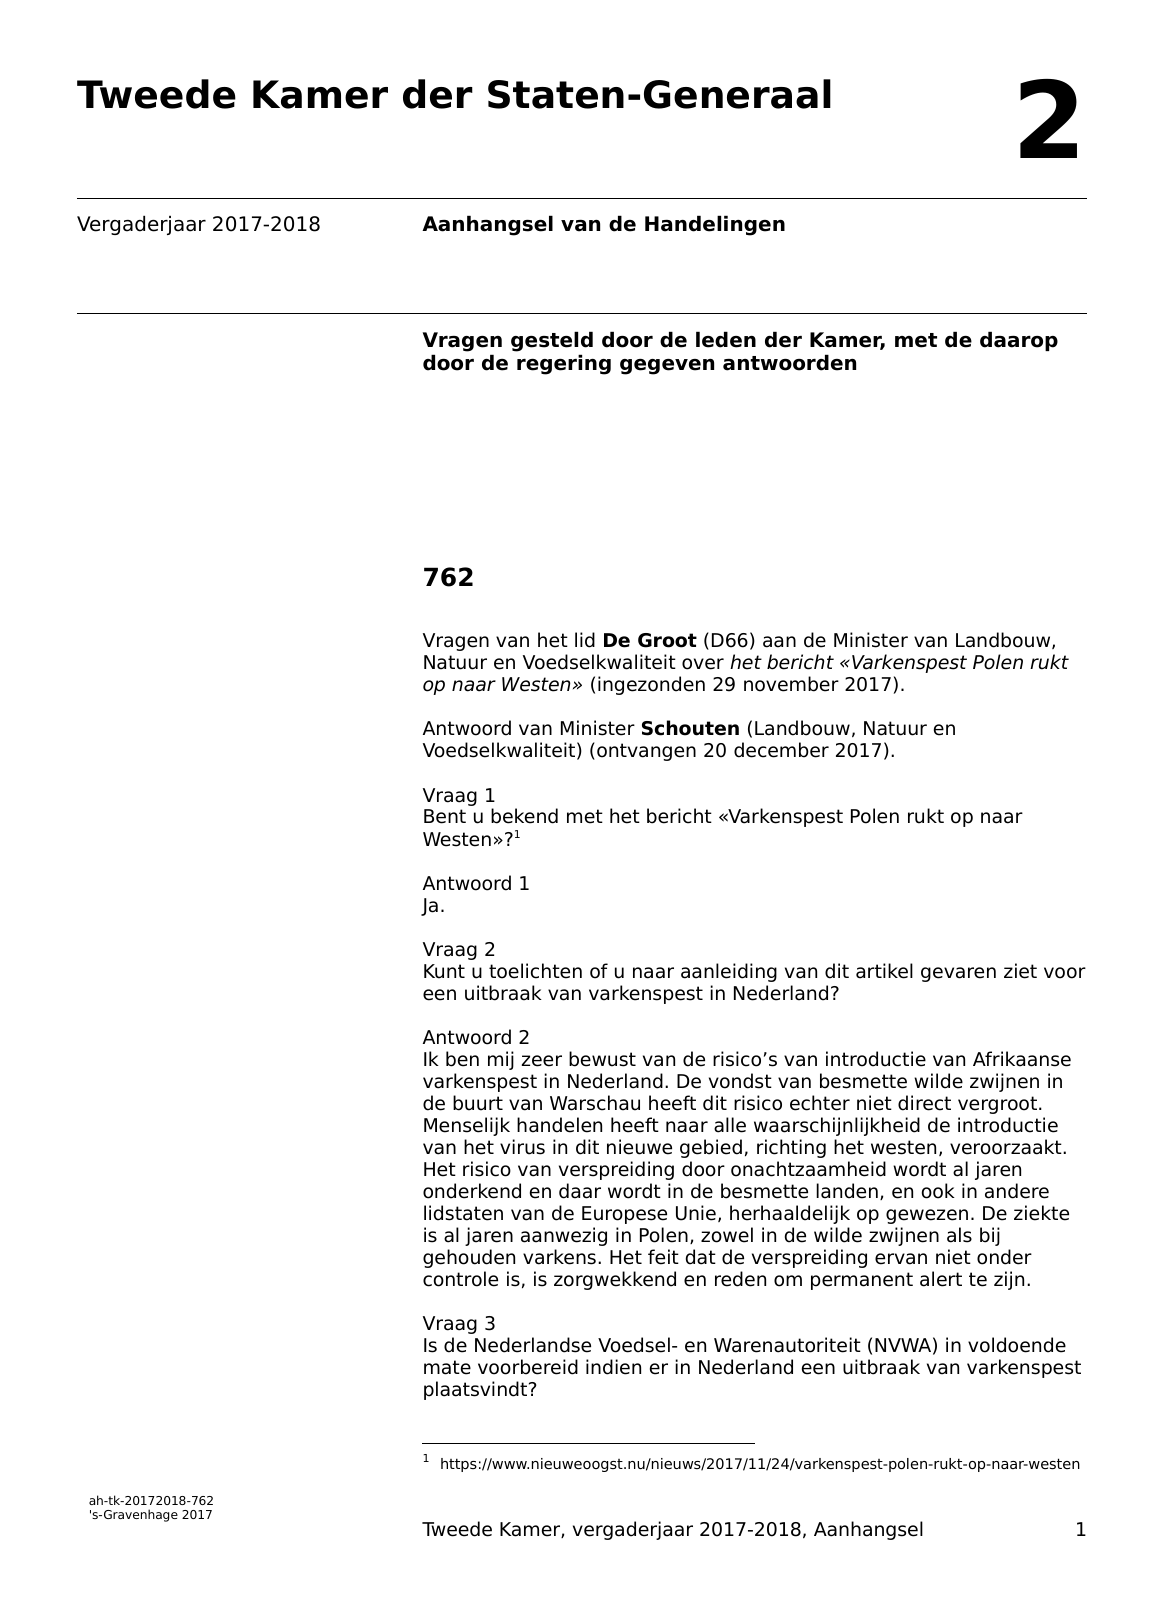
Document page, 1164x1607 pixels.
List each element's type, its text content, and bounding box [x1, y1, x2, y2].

text Vragen van het lid De Groot (D66) aan de Minister van Landbouw, Natuur en Voedselkwaliteit over het bericht «Varkenspest Polen rukt op naar Westen» (ingezonden 29 november 2017). [422, 630, 1087, 696]
table_header 2 [886, 59, 1087, 198]
text Is de Nederlandse Voedsel- en Warenautoriteit (NVWA) in voldoende mate voorbereid indien er in Nederland een uitbraak van varkenspest plaatsvindt? [422, 1335, 1087, 1401]
text 762 [422, 563, 1087, 592]
text Antwoord 1 [422, 873, 1087, 894]
text Bent u bekend met het bericht «Varkenspest Polen rukt op naar Westen»? [422, 806, 1087, 850]
text Vraag 1 [422, 784, 1087, 806]
text Antwoord 2 [422, 1027, 1087, 1049]
table_cell [77, 314, 422, 375]
table_cell Vragen gesteld door de leden der Kamer, met de daarop door de regering gegeven antwoorden [422, 314, 1087, 375]
text Kunt u toelichten of u naar aanleiding van dit artikel gevaren ziet voor een uitbraak van varkenspest in Nederland? [422, 961, 1087, 1005]
text 's-Gravenhage 2017 [88, 1508, 323, 1522]
table_cell Aanhangsel van de Handelingen [422, 199, 1087, 313]
text ah-tk-20172018-762 [88, 1494, 323, 1508]
text Ja. [422, 894, 1087, 917]
text Ik ben mij zeer bewust van de risico’s van introductie van Afrikaanse varkenspest in Nederland. De vondst van besmette wilde zwijnen in de buurt van Warschau heeft dit risico echter niet direct vergroot. Menselijk handelen heeft naar alle waarschijnlijkheid de introductie van het virus in dit nieuwe gebied, richting het westen, veroorzaakt. Het risico van verspreiding door onachtzaamheid wordt al jaren onderkend en daar wordt in de besmette landen, en ook in andere lidstaten van de Europese Unie, herhaaldelijk op gewezen. De ziekte is al jaren aanwezig in Polen, zowel in de wilde zwijnen als bij gehouden varkens. Het feit dat de verspreiding ervan niet onder controle is, is zorgwekkend en reden om permanent alert te zijn. [422, 1049, 1087, 1291]
text Vraag 2 [422, 939, 1087, 961]
table_cell Vergaderjaar 2017-2018 [77, 199, 422, 313]
text Antwoord van Minister Schouten (Landbouw, Natuur en Voedselkwaliteit) (ontvangen 20 december 2017). [422, 718, 1087, 762]
table_header Tweede Kamer der Staten-Generaal [77, 59, 886, 198]
text https://www.nieuweoogst.nu/nieuws/2017/11/24/varkenspest-polen-rukt-op-naar-westen [422, 1452, 1087, 1474]
text Vraag 3 [422, 1313, 1087, 1335]
